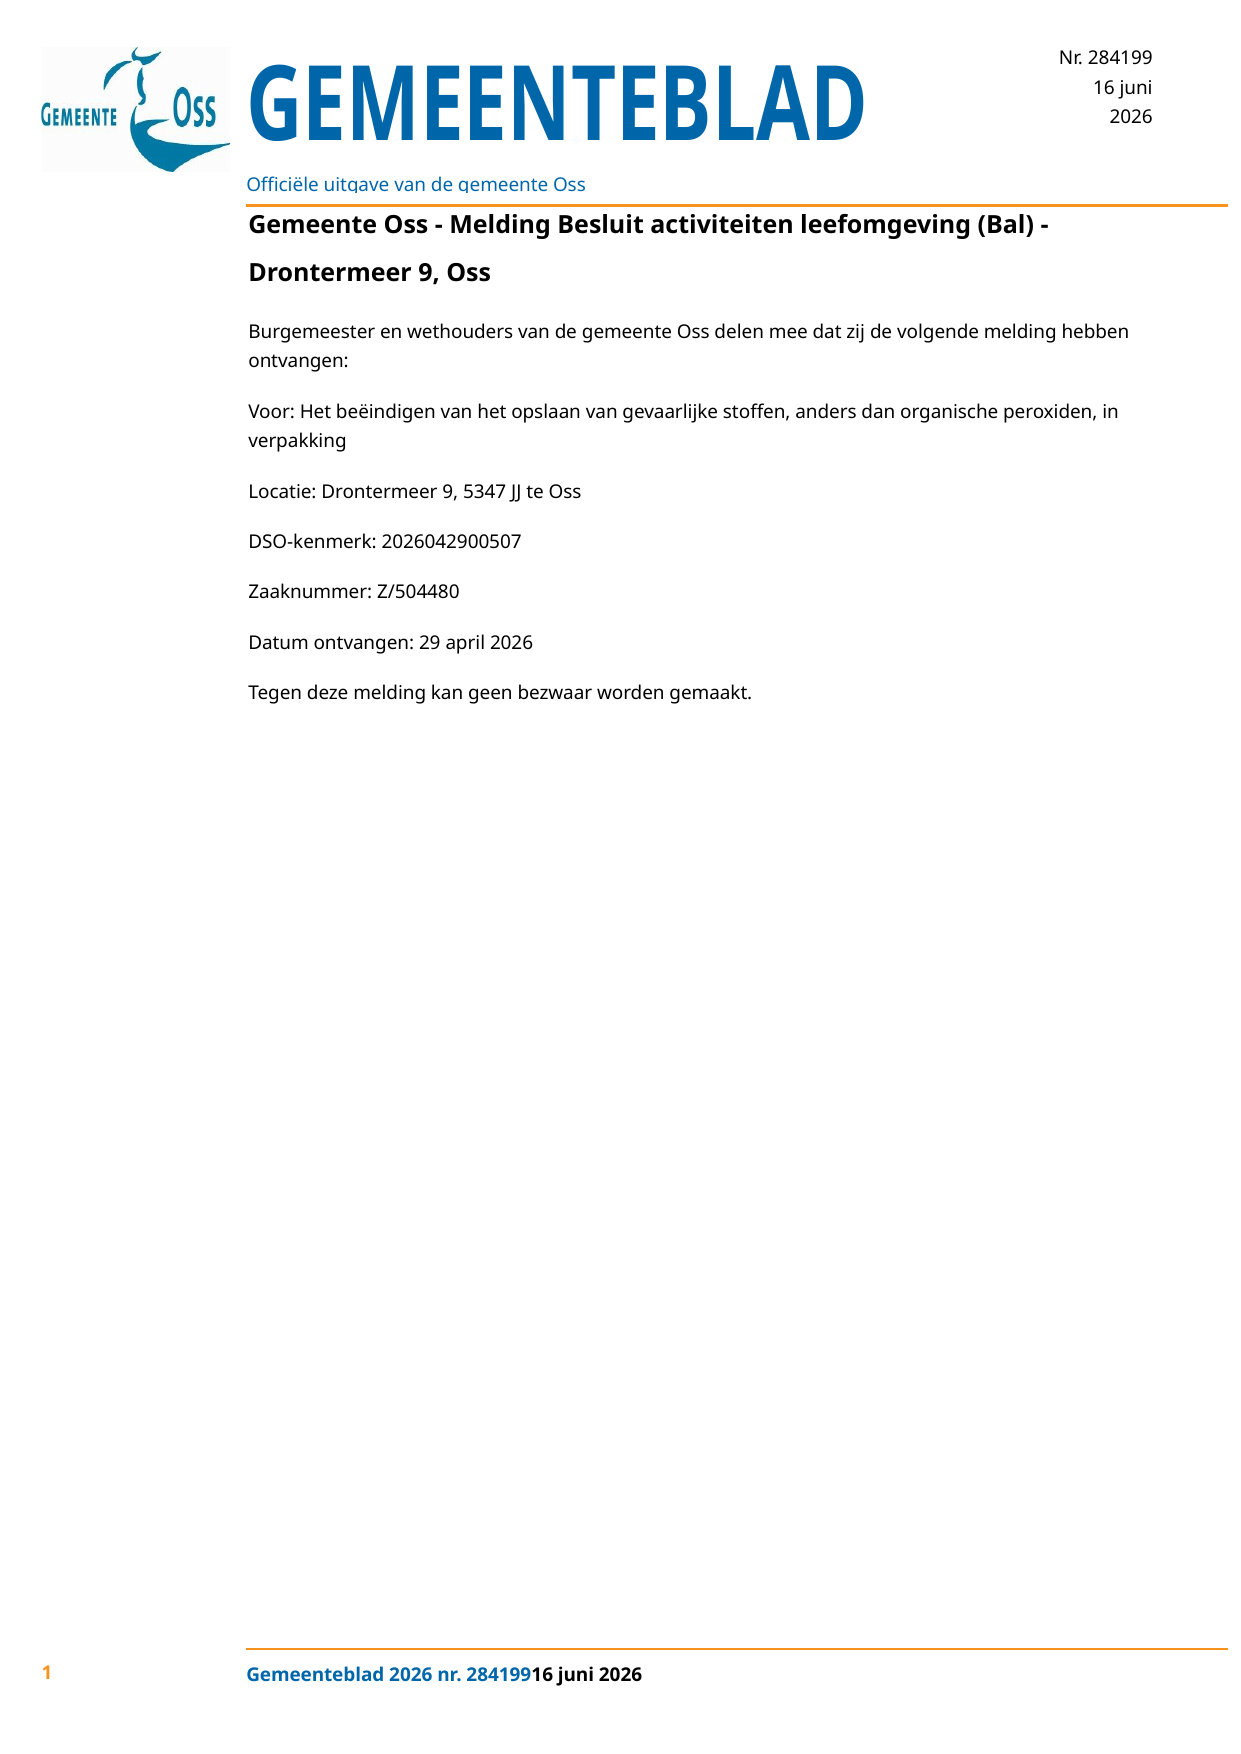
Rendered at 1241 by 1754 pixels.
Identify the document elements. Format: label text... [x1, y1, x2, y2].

picture [41, 47, 231, 172]
text DSO-kenmerk: 2026042900507 [248, 528, 1152, 554]
text Locatie: Drontermeer 9, 5347 JJ te Oss [248, 478, 1152, 504]
text Tegen deze melding kan geen bezwaar worden gemaakt. [248, 679, 1152, 705]
text Voor: Het beëindigen van het opslaan van gevaarlijke stoffen, anders dan organische peroxiden, in verpakking [248, 398, 1152, 453]
text Zaaknummer: Z/504480 [248, 579, 1152, 604]
text Burgemeester en wethouders van de gemeente Oss delen mee dat zij de volgende melding hebben ontvangen: [248, 318, 1152, 373]
text Datum ontvangen: 29 april 2026 [248, 629, 1152, 655]
text Gemeente Oss - Melding Besluit activiteiten leefomgeving (Bal) - Drontermeer 9, Oss [248, 207, 1152, 288]
